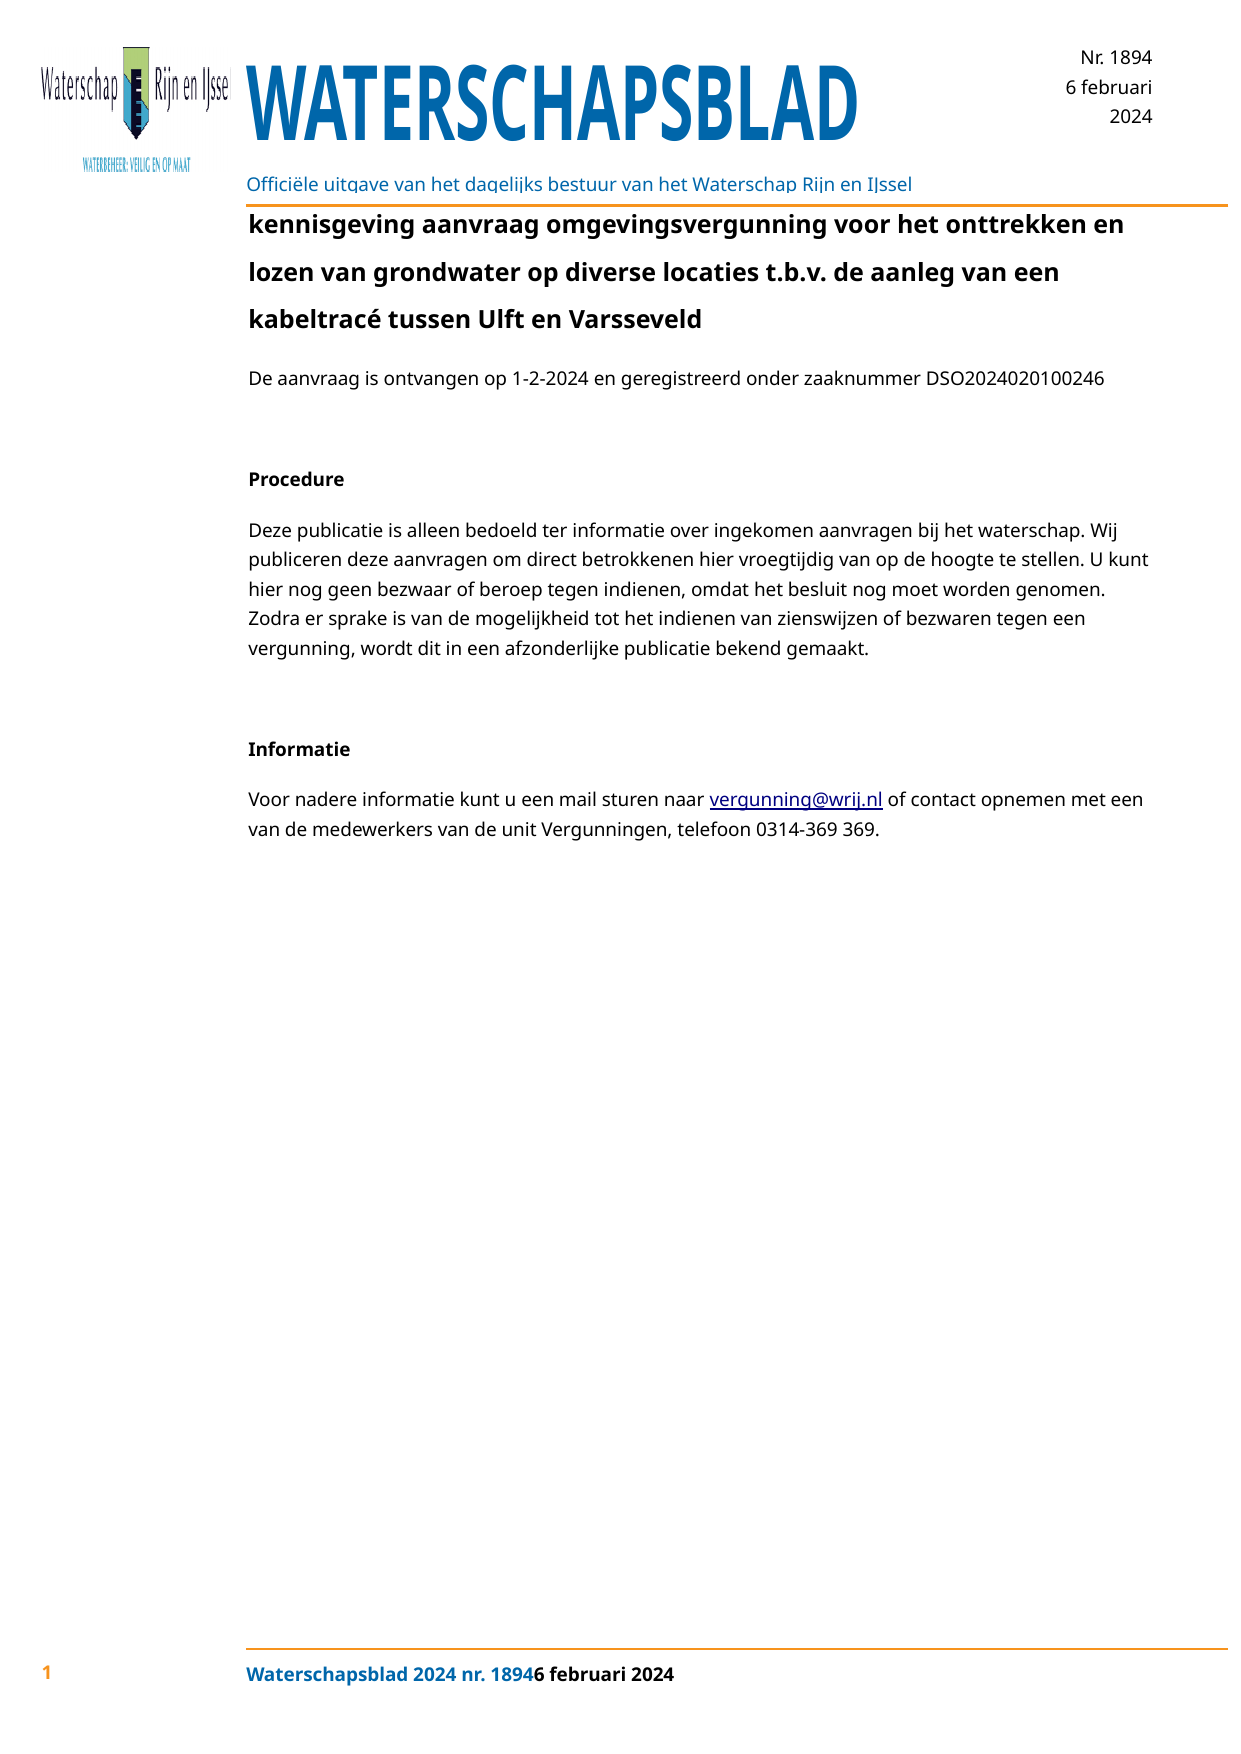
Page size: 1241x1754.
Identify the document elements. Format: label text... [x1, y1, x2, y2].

text Informatie [248, 736, 1152, 762]
text Voor nadere informatie kunt u een mail sturen naar vergunning@wrij.nl of contact opnemen met een van de medewerkers van de unit Vergunningen, telefoon 0314-369 369. [248, 786, 1152, 842]
text De aanvraag is ontvangen op 1-2-2024 en geregistreerd onder zaaknummer DSO2024020100246 [248, 366, 1152, 391]
text Procedure [248, 466, 1152, 492]
text Deze publicatie is alleen bedoeld ter informatie over ingekomen aanvragen bij het waterschap. Wij publiceren deze aanvragen om direct betrokkenen hier vroegtijdig van op de hoogte te stellen. U kunt hier nog geen bezwaar of beroep tegen indienen, omdat het besluit nog moet worden genomen. Zodra er sprake is van de mogelijkheid tot het indienen van zienswijzen of bezwaren tegen een vergunning, wordt dit in een afzonderlijke publicatie bekend gemaakt. [248, 517, 1152, 661]
text kennisgeving aanvraag omgevingsvergunning voor het onttrekken en lozen van grondwater op diverse locaties t.b.v. de aanleg van een kabeltracé tussen Ulft en Varsseveld [248, 207, 1152, 336]
picture [41, 47, 231, 172]
